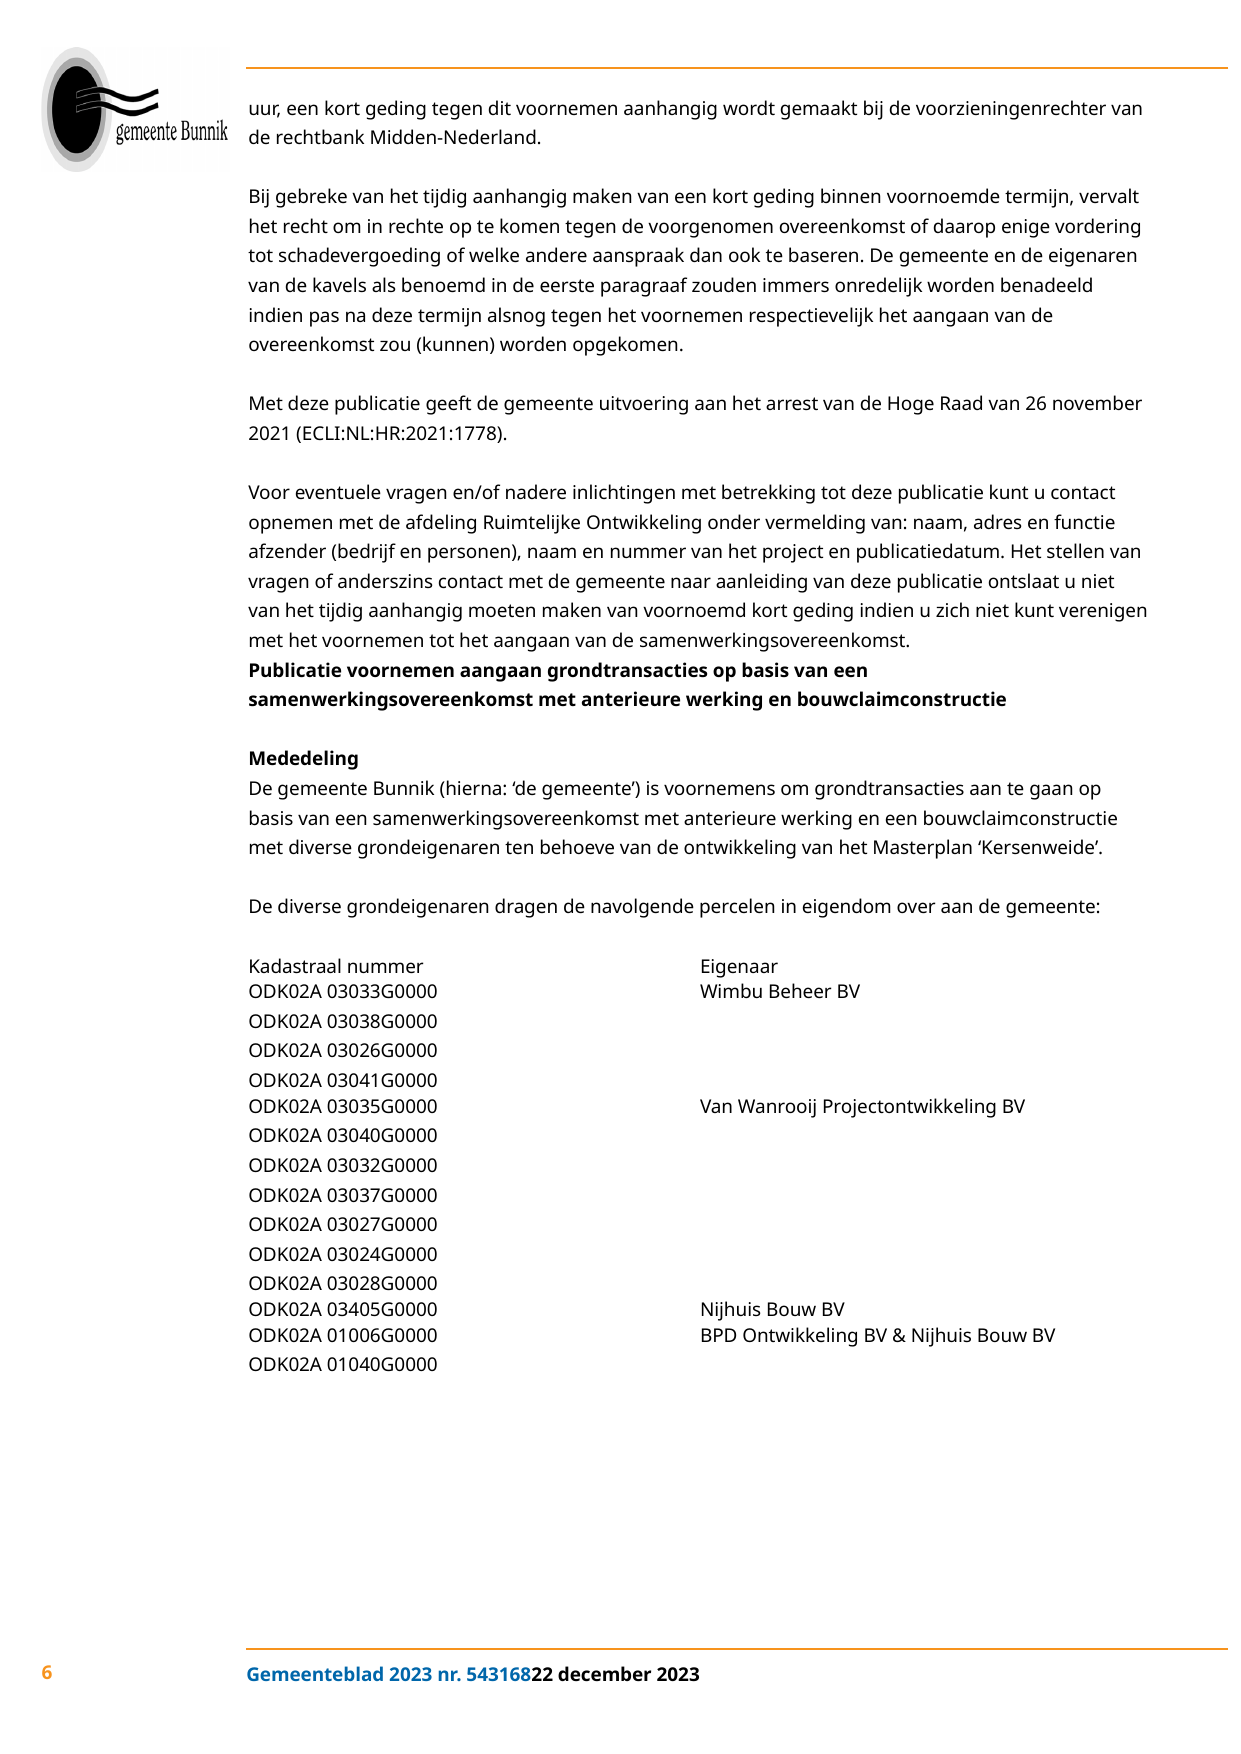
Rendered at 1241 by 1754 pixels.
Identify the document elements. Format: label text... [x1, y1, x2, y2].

table_cell BPD Ontwikkeling BV & Nijhuis Bouw BV [700, 1322, 1152, 1377]
table_cell ODK02A 03405G0000 [248, 1296, 700, 1322]
table_cell Wimbu Beheer BV [700, 979, 1152, 1093]
text Bij gebreke van het tijdig aanhangig maken van een kort geding binnen voornoemde termijn, vervalt het recht om in rechte op te komen tegen de voorgenomen overeenkomst of daarop enige vordering tot schadevergoeding of welke andere aanspraak dan ook te baseren. De gemeente en de eigenaren van de kavels als benoemd in de eerste paragraaf zouden immers onredelijk worden benadeeld indien pas na deze termijn alsnog tegen het voornemen respectievelijk het aangaan van de overeenkomst zou (kunnen) worden opgekomen. [248, 183, 1152, 357]
table_cell Nijhuis Bouw BV [700, 1296, 1152, 1322]
table_cell ODK02A 01006G0000 ODK02A 01040G0000 [248, 1322, 700, 1377]
text Met deze publicatie geeft de gemeente uitvoering aan het arrest van de Hoge Raad van 26 november 2021 (ECLI:NL:HR:2021:1778). [248, 391, 1152, 446]
table_cell Van Wanrooij Projectontwikkeling BV [700, 1093, 1152, 1296]
text uur, een kort geding tegen dit voornemen aanhangig wordt gemaakt bij de voorzieningenrechter van de rechtbank Midden-Nederland. [248, 95, 1152, 150]
table_cell ODK02A 03035G0000 ODK02A 03040G0000 ODK02A 03032G0000 ODK02A 03037G0000 ODK02A 03027G0000 ODK02A 03024G0000 ODK02A 03028G0000 [248, 1093, 700, 1296]
table_cell ODK02A 03033G0000 ODK02A 03038G0000 ODK02A 03026G0000 ODK02A 03041G0000 [248, 979, 700, 1093]
text Publicatie voornemen aangaan grondtransacties op basis van een samenwerkingsovereenkomst met anterieure werking en bouwclaimconstructie [248, 657, 1152, 712]
picture [41, 47, 231, 172]
table_header Kadastraal nummer [248, 953, 700, 978]
text Voor eventuele vragen en/of nadere inlichtingen met betrekking tot deze publicatie kunt u contact opnemen met de afdeling Ruimtelijke Ontwikkeling onder vermelding van: naam, adres en functie afzender (bedrijf en personen), naam en nummer van het project en publicatiedatum. Het stellen van vragen of anderszins contact met de gemeente naar aanleiding van deze publicatie ontslaat u niet van het tijdig aanhangig moeten maken van voornoemd kort geding indien u zich niet kunt verenigen met het voornemen tot het aangaan van de samenwerkingsovereenkomst. [248, 479, 1152, 653]
table_header Eigenaar [700, 953, 1152, 978]
text De diverse grondeigenaren dragen de navolgende percelen in eigendom over aan de gemeente: [248, 893, 1152, 919]
text De gemeente Bunnik (hierna: ‘de gemeente’) is voornemens om grondtransacties aan te gaan op basis van een samenwerkingsovereenkomst met anterieure werking en een bouwclaimconstructie met diverse grondeigenaren ten behoeve van de ontwikkeling van het Masterplan ‘Kersenweide’. [248, 775, 1152, 860]
text Mededeling [248, 746, 1152, 771]
